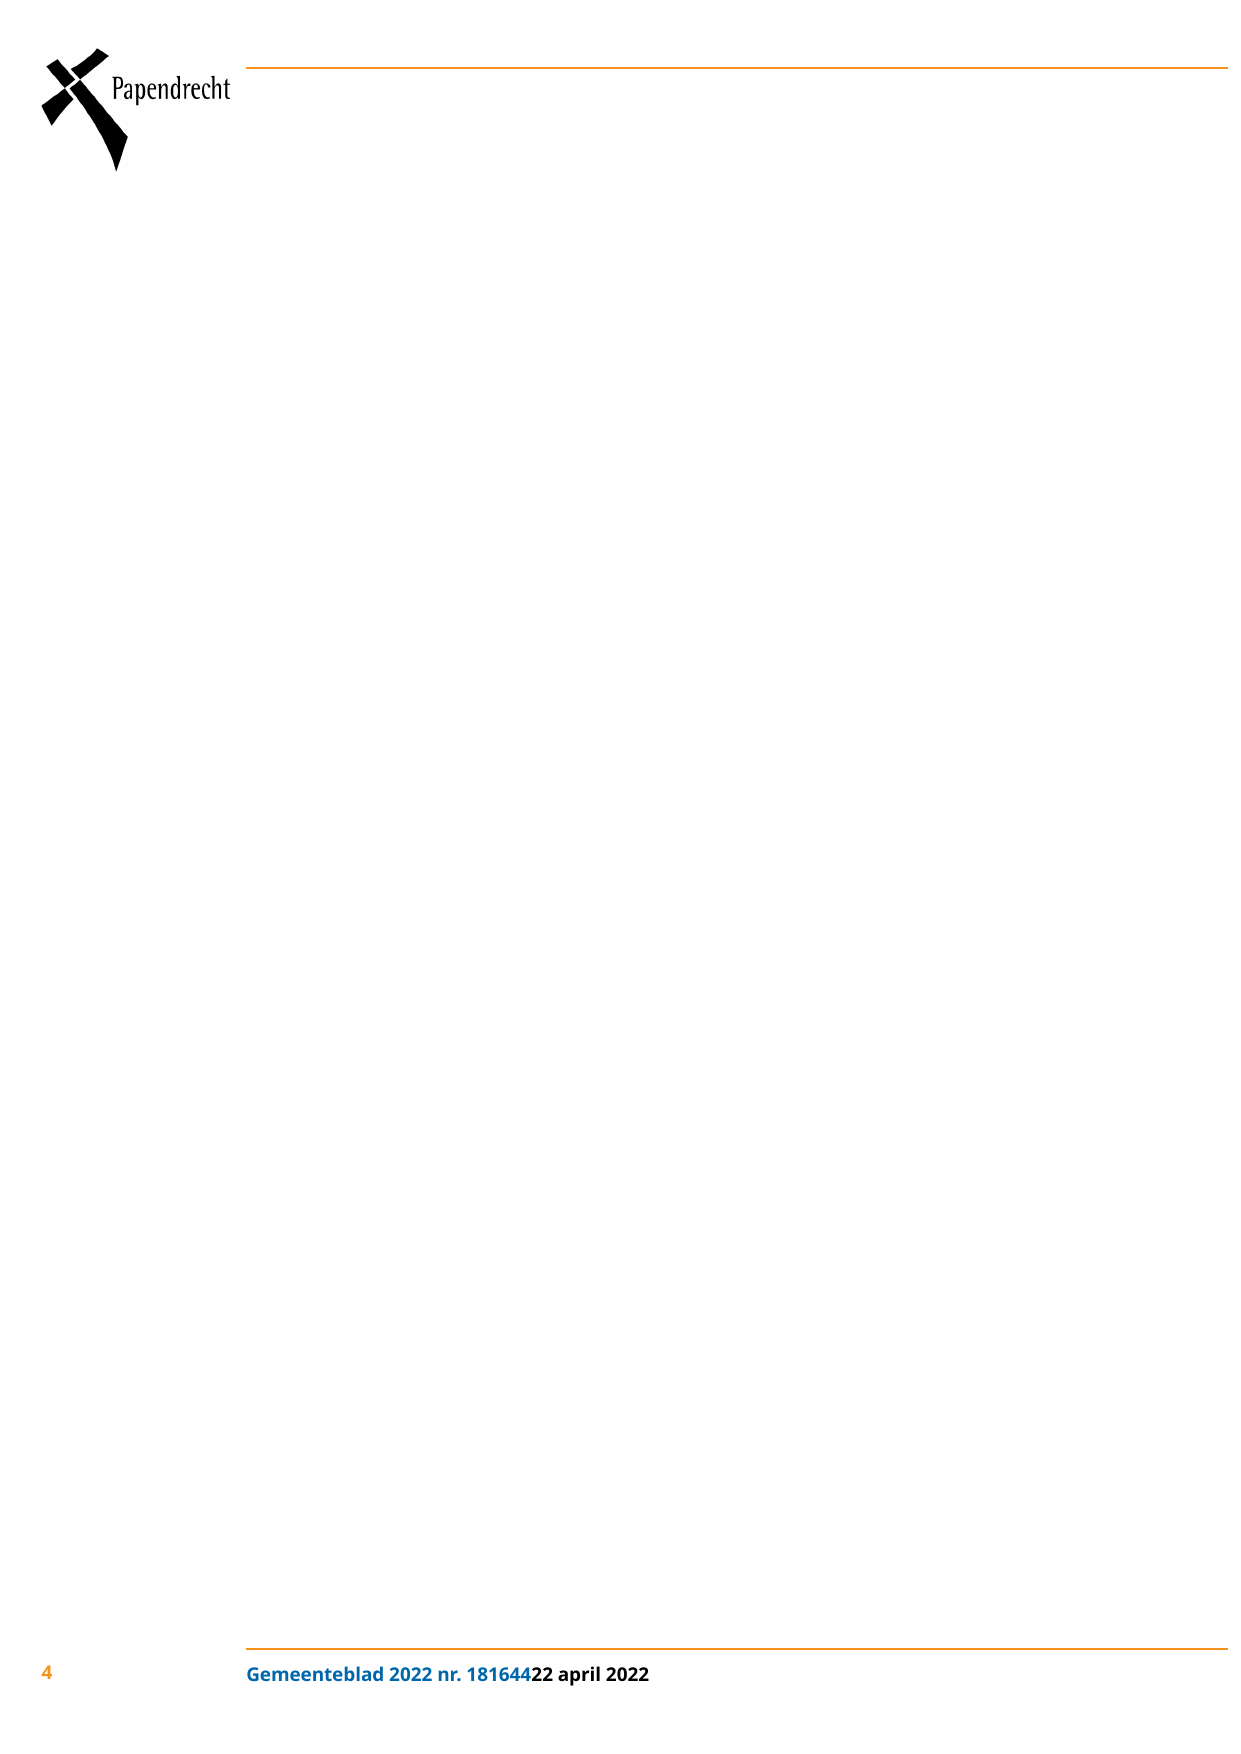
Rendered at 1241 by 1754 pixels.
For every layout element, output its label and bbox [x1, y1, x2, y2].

picture [41, 47, 231, 172]
